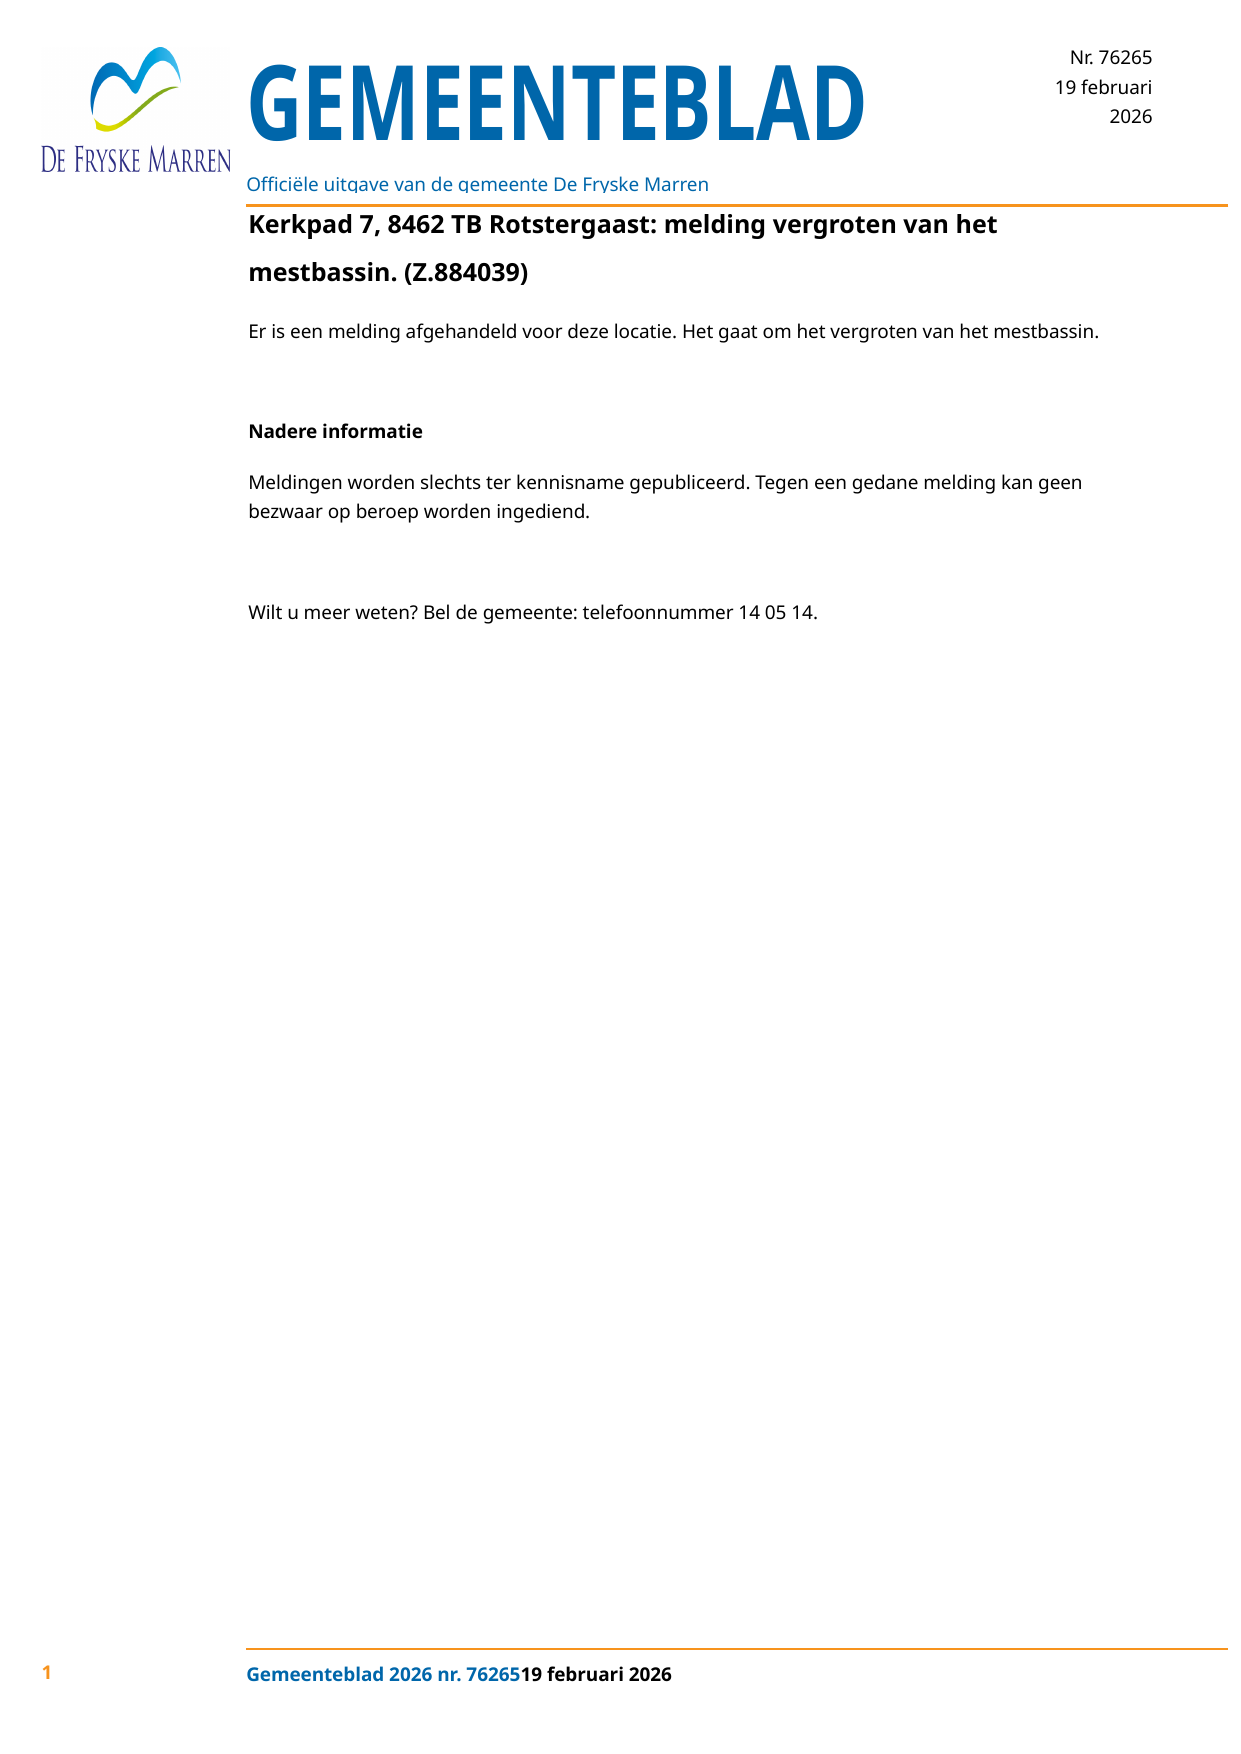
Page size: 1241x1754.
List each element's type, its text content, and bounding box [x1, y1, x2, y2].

text Meldingen worden slechts ter kennisname gepubliceerd. Tegen een gedane melding kan geen bezwaar op beroep worden ingediend. [248, 469, 1152, 524]
text Nadere informatie [248, 419, 1152, 444]
picture [41, 47, 231, 172]
text Er is een melding afgehandeld voor deze locatie. Het gaat om het vergroten van het mestbassin. [248, 318, 1152, 344]
text Kerkpad 7, 8462 TB Rotstergaast: melding vergroten van het mestbassin. (Z.884039) [248, 207, 1152, 288]
text Wilt u meer weten? Bel de gemeente: telefoonnummer 14 05 14. [248, 599, 1152, 625]
